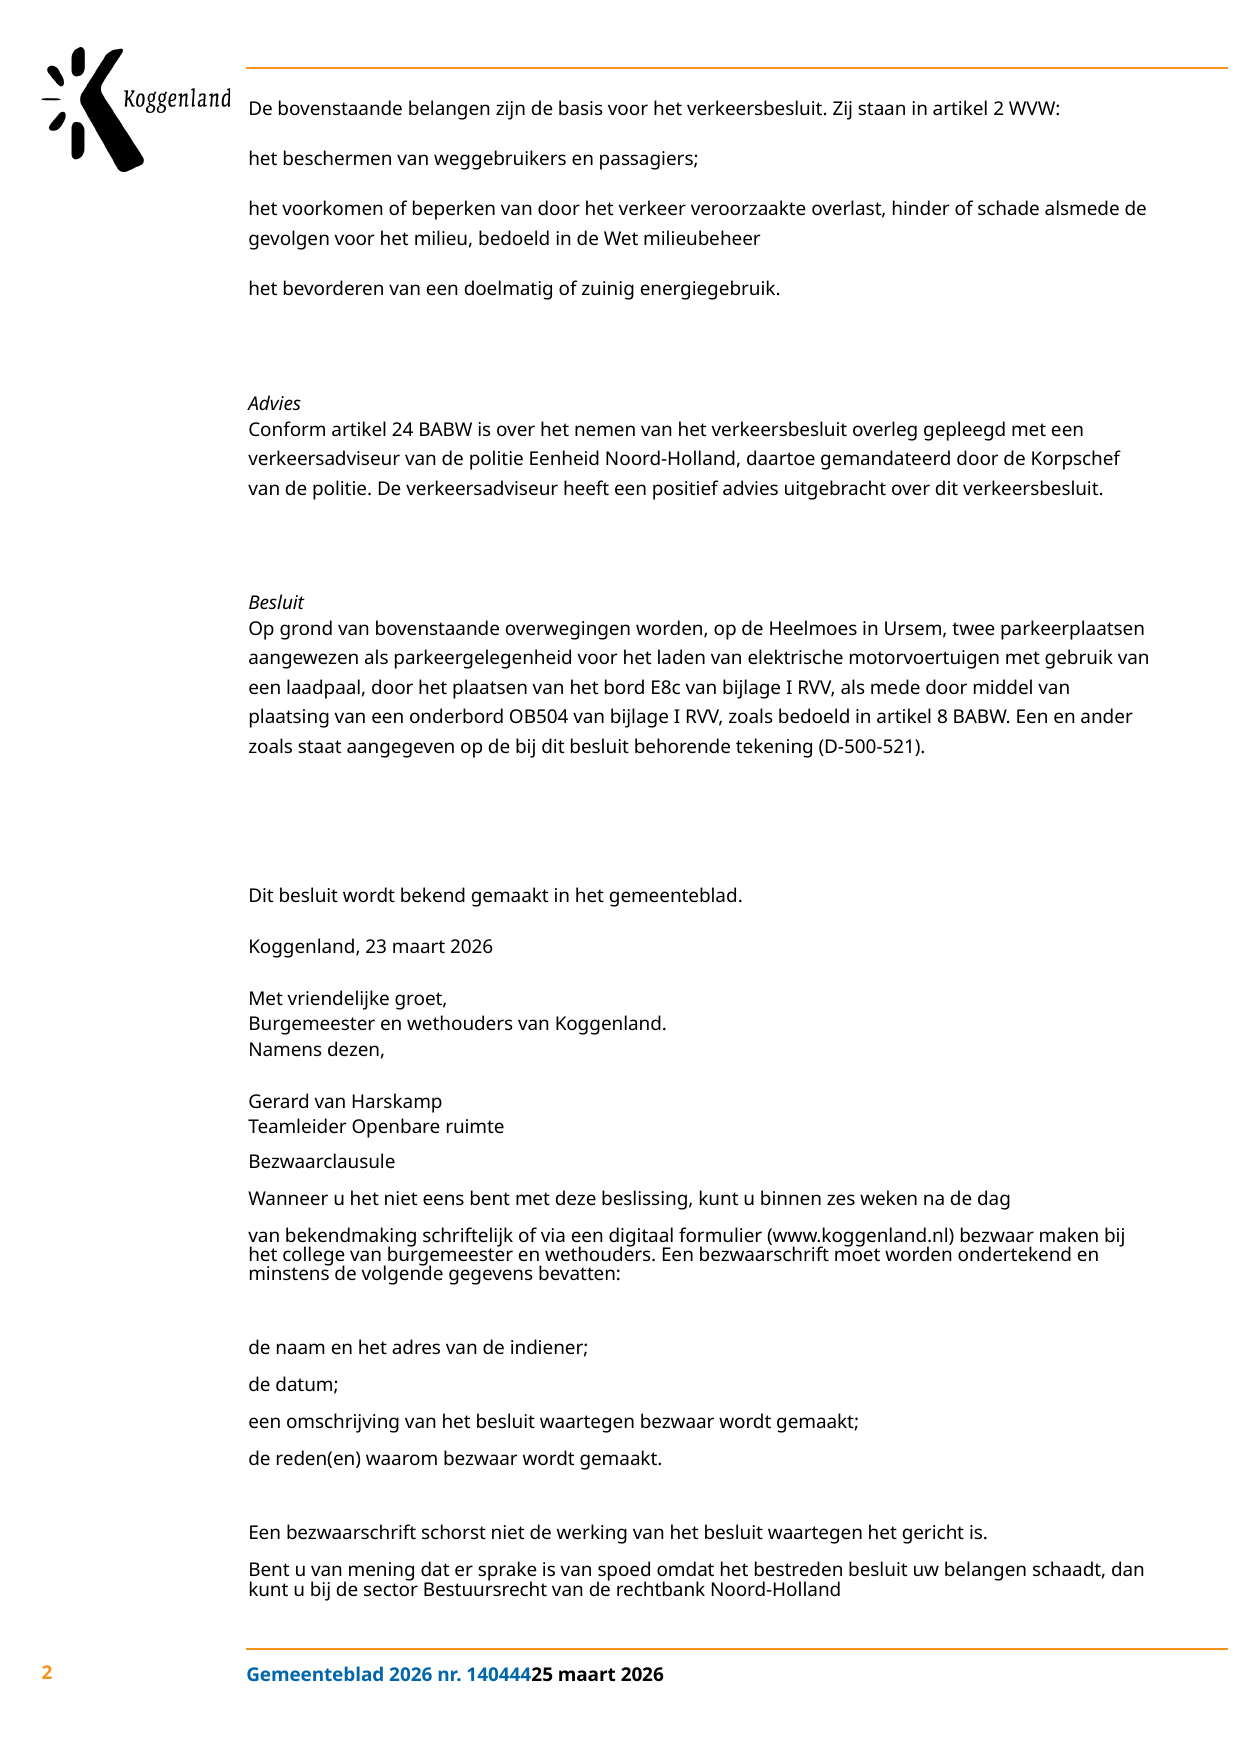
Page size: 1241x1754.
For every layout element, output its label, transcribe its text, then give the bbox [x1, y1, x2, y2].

text Bezwaarclausule [248, 1153, 1152, 1172]
picture [41, 47, 231, 172]
text Koggenland, 23 maart 2026 [248, 933, 1152, 959]
text een omschrijving van het besluit waartegen bezwaar wordt gemaakt; [248, 1413, 1152, 1433]
text Gerard van Harskamp [248, 1088, 1152, 1113]
text de datum; [248, 1376, 1152, 1396]
text Besluit [248, 589, 1152, 615]
text de naam en het adres van de indiener; [248, 1339, 1152, 1359]
text het voorkomen of beperken van door het verkeer veroorzaakte overlast, hinder of schade alsmede de gevolgen voor het milieu, bedoeld in de Wet milieubeheer [248, 196, 1152, 251]
text Burgemeester en wethouders van Koggenland. [248, 1011, 1152, 1036]
text het bevorderen van een doelmatig of zuinig energiegebruik. [248, 276, 1152, 301]
text Op grond van bovenstaande overwegingen worden, op de Heelmoes in Ursem, twee parkeerplaatsen aangewezen als parkeergelegenheid voor het laden van elektrische motorvoertuigen met gebruik van een laadpaal, door het plaatsen van het bord E8c van bijlage I RVV, als mede door middel van plaatsing van een onderbord OB504 van bijlage I RVV, zoals bedoeld in artikel 8 BABW. Een en ander zoals staat aangegeven op de bij dit besluit behorende tekening (D-500-521). [248, 615, 1152, 759]
text van bekendmaking schriftelijk of via een digitaal formulier (www.koggenland.nl) bezwaar maken bij het college van burgemeester en wethouders. Een bezwaarschrift moet worden ondertekend en minstens de volgende gegevens bevatten: [248, 1227, 1152, 1285]
text Namens dezen, [248, 1036, 1152, 1062]
text het beschermen van weggebruikers en passagiers; [248, 145, 1152, 171]
text Conform artikel 24 BABW is over het nemen van het verkeersbesluit overleg gepleegd met een verkeersadviseur van de politie Eenheid Noord-Holland, daartoe gemandateerd door de Korpschef van de politie. De verkeersadviseur heeft een positief advies uitgebracht over dit verkeersbesluit. [248, 416, 1152, 501]
text Een bezwaarschrift schorst niet de werking van het besluit waartegen het gericht is. [248, 1524, 1152, 1543]
text Met vriendelijke groet, [248, 985, 1152, 1011]
text Teamleider Openbare ruimte [248, 1113, 1152, 1139]
text de reden(en) waarom bezwaar wordt gemaakt. [248, 1450, 1152, 1469]
text De bovenstaande belangen zijn de basis voor het verkeersbesluit. Zij staan in artikel 2 WVW: [248, 95, 1152, 121]
text Wanneer u het niet eens bent met deze beslissing, kunt u binnen zes weken na de dag [248, 1190, 1152, 1209]
text Dit besluit wordt bekend gemaakt in het gemeenteblad. [248, 882, 1152, 908]
text Bent u van mening dat er sprake is van spoed omdat het bestreden besluit uw belangen schaadt, dan kunt u bij de sector Bestuursrecht van de rechtbank Noord-Holland [248, 1561, 1152, 1600]
text Advies [248, 390, 1152, 416]
